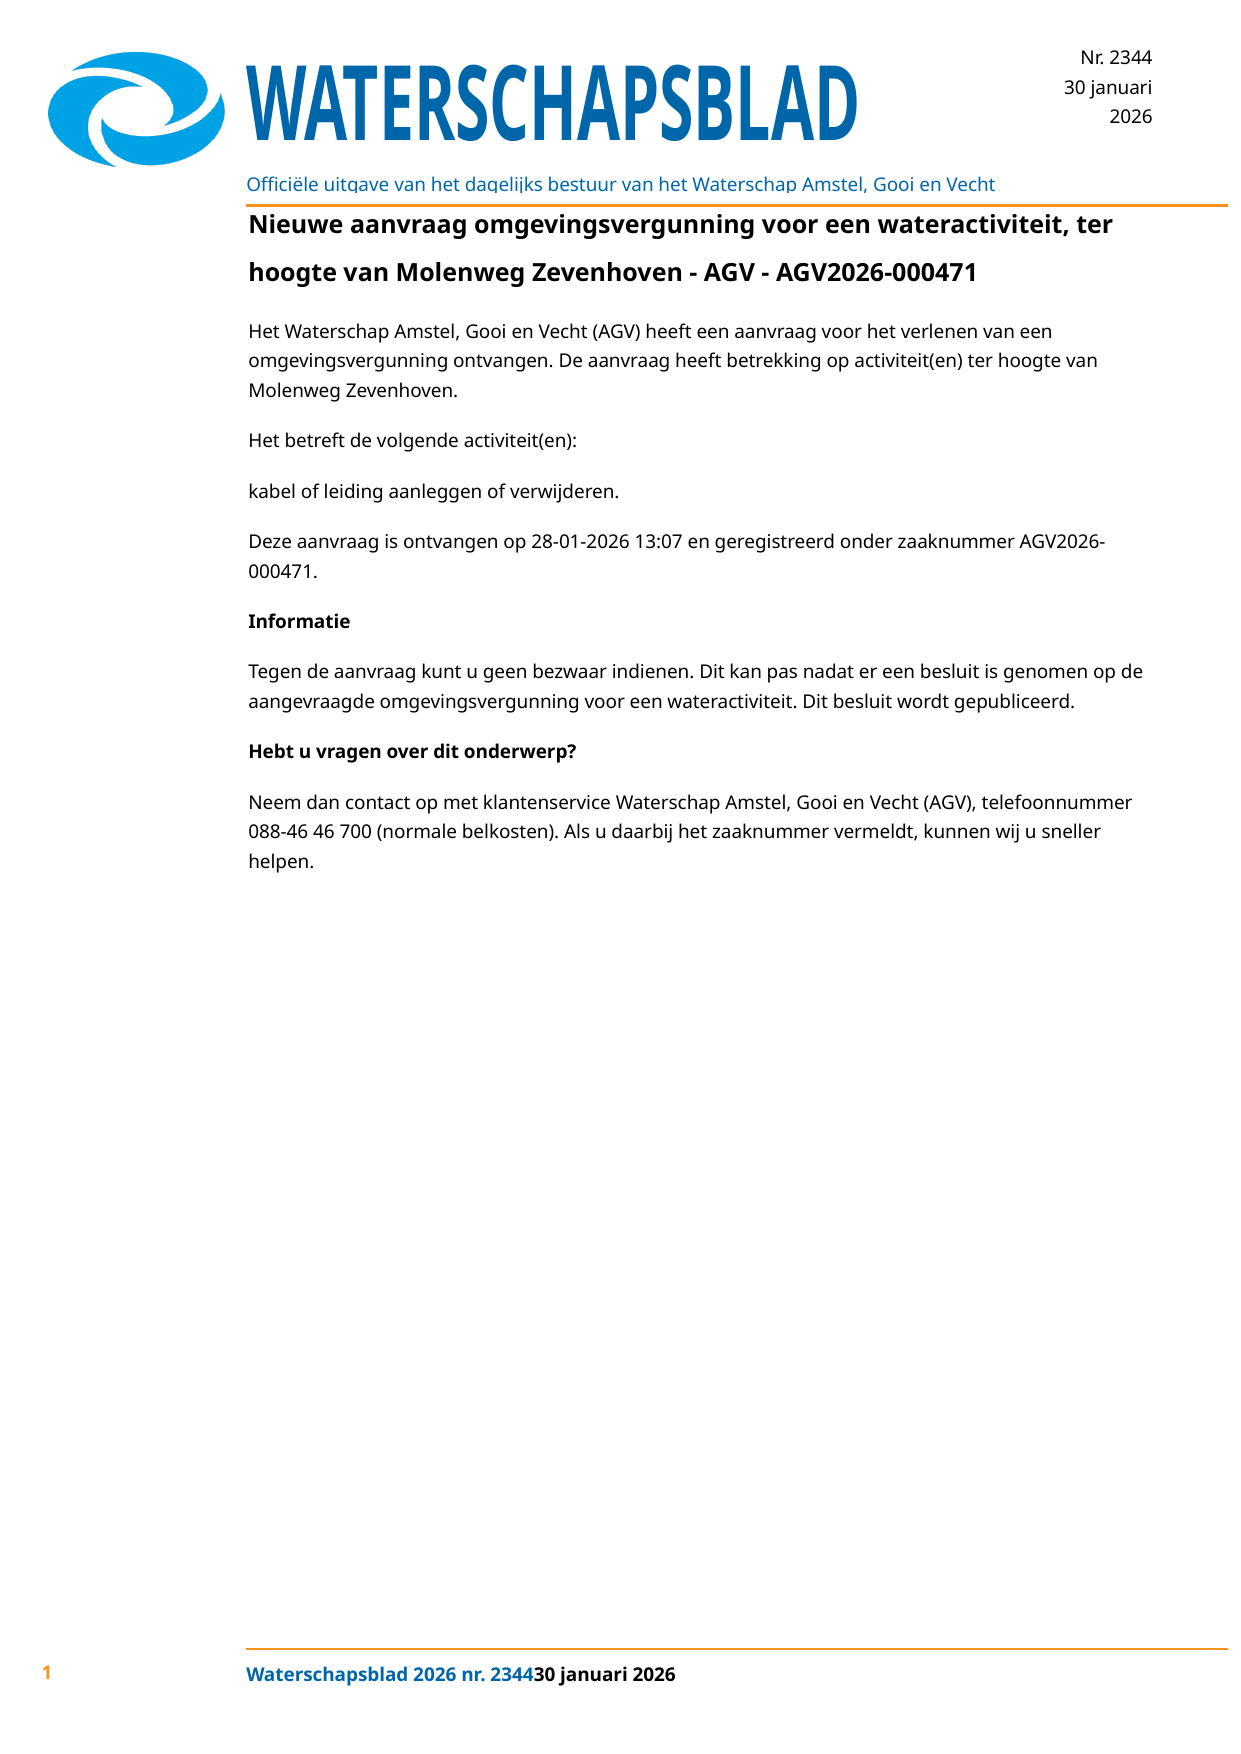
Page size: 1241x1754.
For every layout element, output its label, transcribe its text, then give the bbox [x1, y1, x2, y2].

text kabel of leiding aanleggen of verwijderen. [248, 478, 1152, 504]
text Tegen de aanvraag kunt u geen bezwaar indienen. Dit kan pas nadat er een besluit is genomen op de aangevraagde omgevingsvergunning voor een wateractiviteit. Dit besluit wordt gepubliceerd. [248, 659, 1152, 714]
text Informatie [248, 608, 1152, 634]
text Het Waterschap Amstel, Gooi en Vecht (AGV) heeft een aanvraag voor het verlenen van een omgevingsvergunning ontvangen. De aanvraag heeft betrekking op activiteit(en) ter hoogte van Molenweg Zevenhoven. [248, 318, 1152, 403]
picture [41, 47, 231, 172]
text Nieuwe aanvraag omgevingsvergunning voor een wateractiviteit, ter hoogte van Molenweg Zevenhoven - AGV - AGV2026-000471 [248, 207, 1152, 288]
text Hebt u vragen over dit onderwerp? [248, 739, 1152, 764]
text Het betreft de volgende activiteit(en): [248, 427, 1152, 453]
text Deze aanvraag is ontvangen op 28-01-2026 13:07 en geregistreerd onder zaaknummer AGV2026-000471. [248, 528, 1152, 584]
text Neem dan contact op met klantenservice Waterschap Amstel, Gooi en Vecht (AGV), telefoonnummer 088-46 46 700 (normale belkosten). Als u daarbij het zaaknummer vermeldt, kunnen wij u sneller helpen. [248, 789, 1152, 874]
